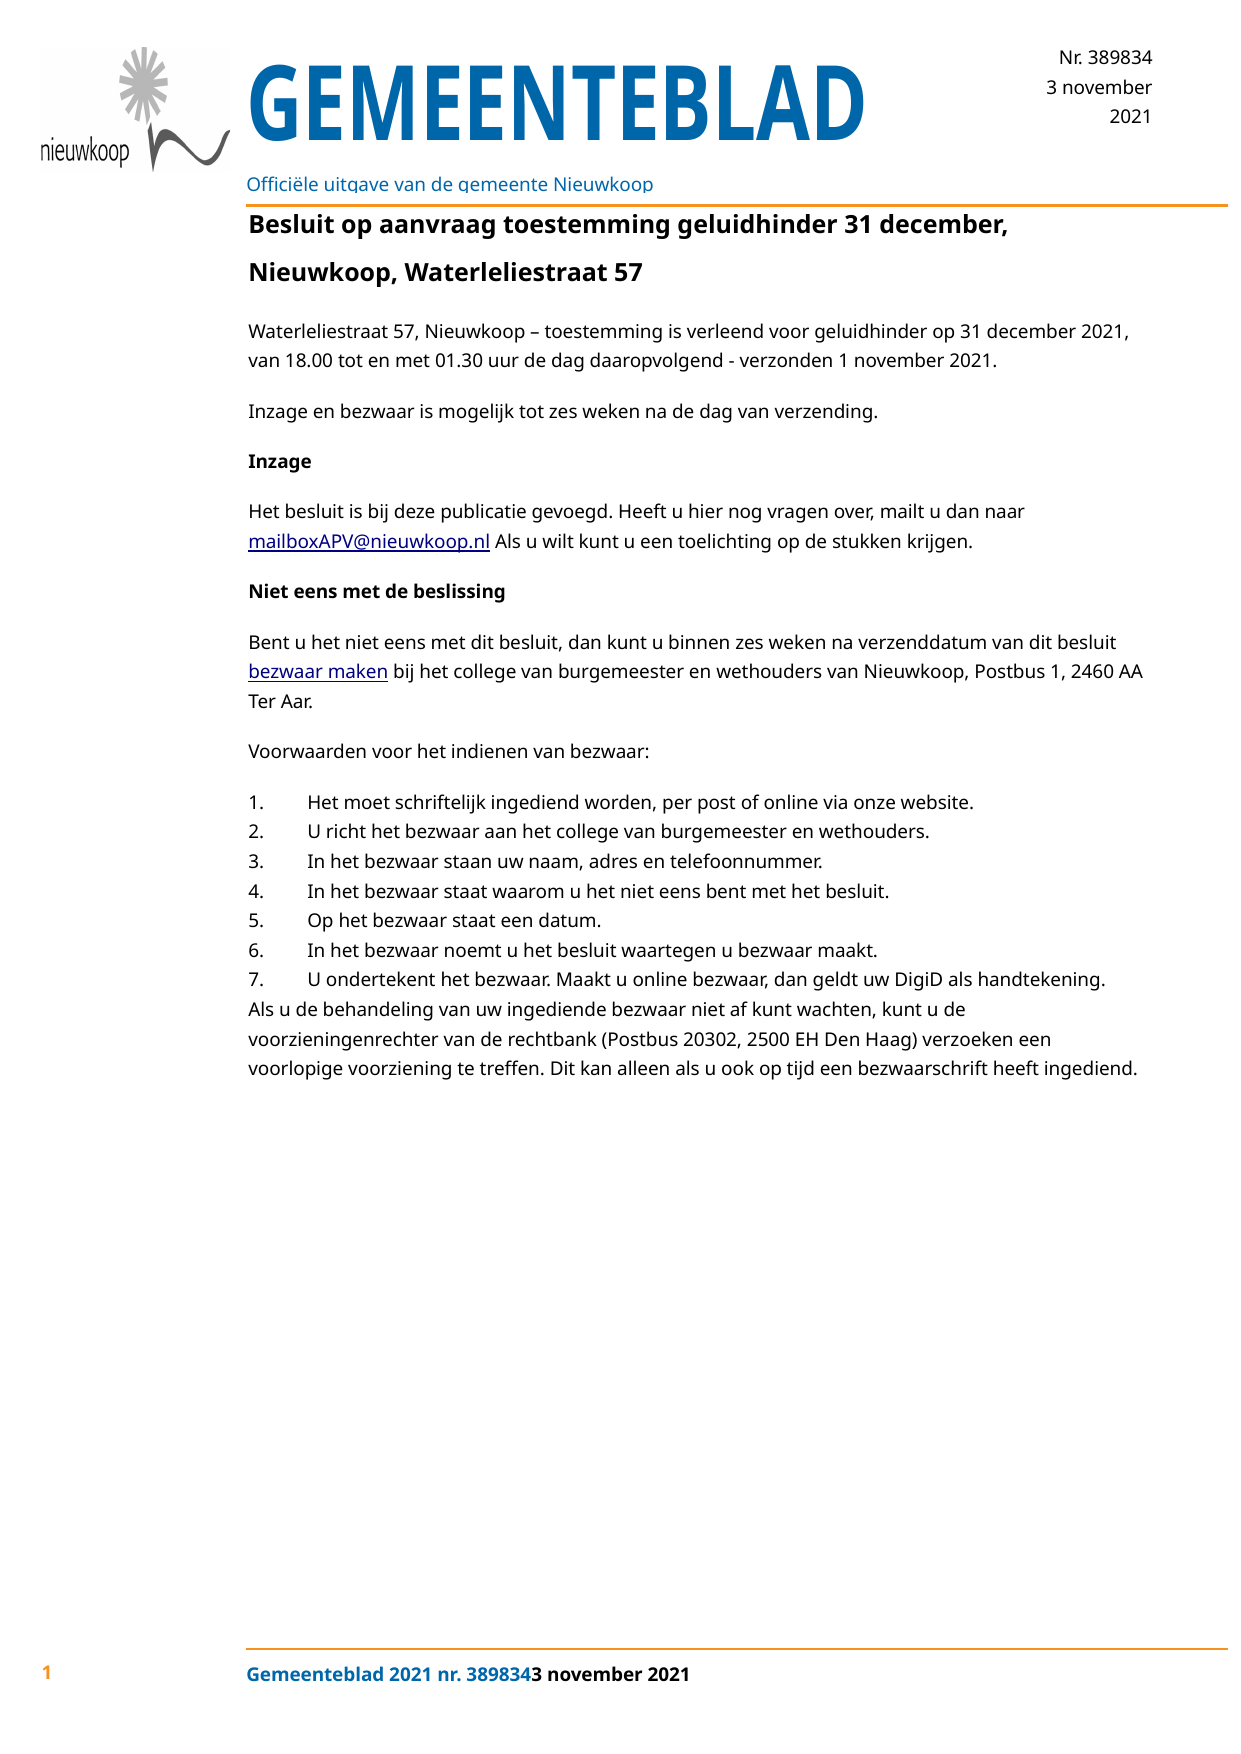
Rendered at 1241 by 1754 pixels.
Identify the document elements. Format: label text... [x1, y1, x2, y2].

picture [41, 47, 231, 172]
text Inzage en bezwaar is mogelijk tot zes weken na de dag van verzending. [248, 398, 1152, 424]
list U ondertekent het bezwaar. Maakt u online bezwaar, dan geldt uw DigiD als handtekening. [248, 967, 1152, 992]
list Het moet schriftelijk ingediend worden, per post of online via onze website. [248, 789, 1152, 815]
list U richt het bezwaar aan het college van burgemeester en wethouders. [248, 819, 1152, 844]
text Waterleliestraat 57, Nieuwkoop – toestemming is verleend voor geluidhinder op 31 december 2021, van 18.00 tot en met 01.30 uur de dag daaropvolgend - verzonden 1 november 2021. [248, 318, 1152, 373]
list In het bezwaar noemt u het besluit waartegen u bezwaar maakt. [248, 937, 1152, 963]
list In het bezwaar staan uw naam, adres en telefoonnummer. [248, 848, 1152, 874]
text Niet eens met de beslissing [248, 579, 1152, 604]
text Inzage [248, 448, 1152, 474]
text Als u de behandeling van uw ingediende bezwaar niet af kunt wachten, kunt u de voorzieningenrechter van de rechtbank (Postbus 20302, 2500 EH Den Haag) verzoeken een voorlopige voorziening te treffen. Dit kan alleen als u ook op tijd een bezwaarschrift heeft ingediend. [248, 996, 1152, 1081]
list In het bezwaar staat waarom u het niet eens bent met het besluit. [248, 878, 1152, 904]
text Het besluit is bij deze publicatie gevoegd. Heeft u hier nog vragen over, mailt u dan naar mailboxAPV@nieuwkoop.nl Als u wilt kunt u een toelichting op de stukken krijgen. [248, 499, 1152, 554]
text Voorwaarden voor het indienen van bezwaar: [248, 739, 1152, 764]
list Op het bezwaar staat een datum. [248, 907, 1152, 933]
text Bent u het niet eens met dit besluit, dan kunt u binnen zes weken na verzenddatum van dit besluit bezwaar maken bij het college van burgemeester en wethouders van Nieuwkoop, Postbus 1, 2460 AA Ter Aar. [248, 629, 1152, 714]
text Besluit op aanvraag toestemming geluidhinder 31 december, Nieuwkoop, Waterleliestraat 57 [248, 207, 1152, 288]
